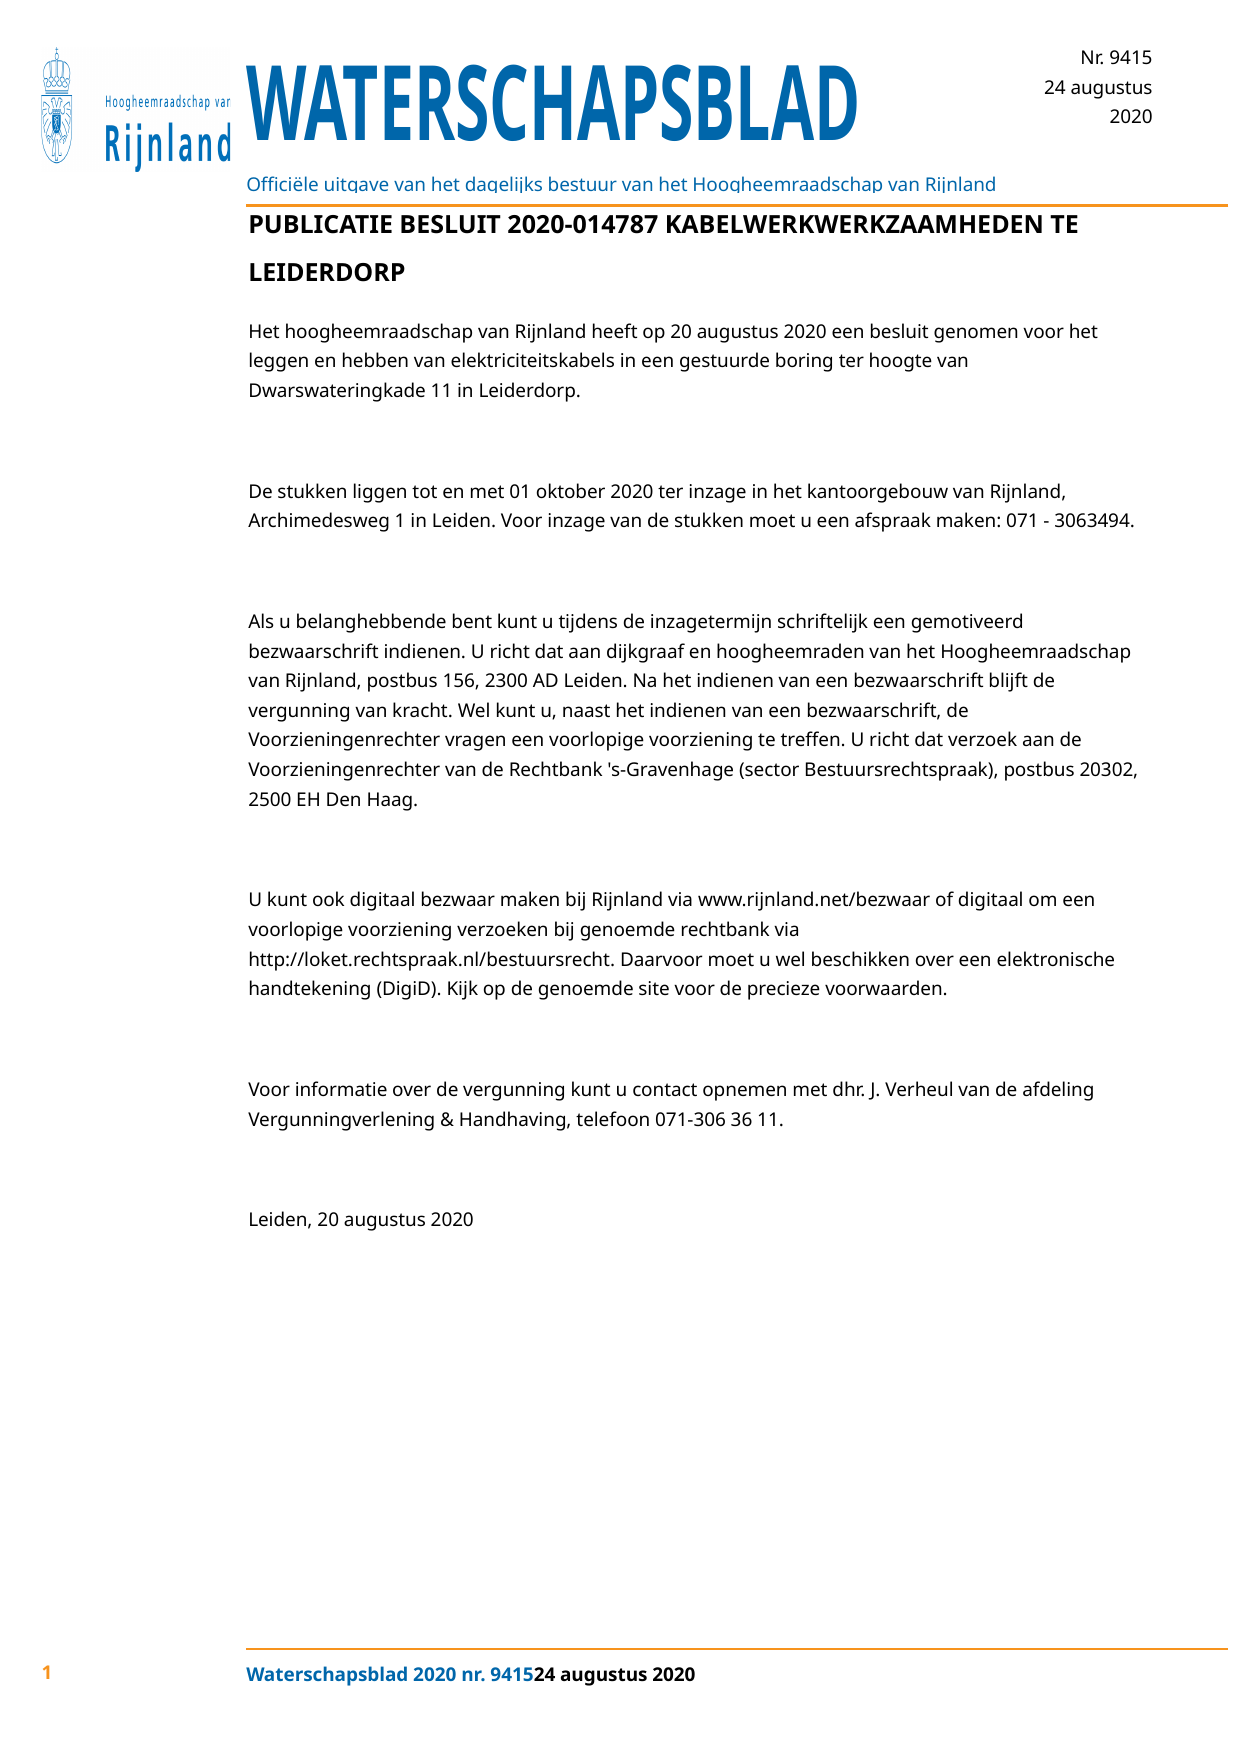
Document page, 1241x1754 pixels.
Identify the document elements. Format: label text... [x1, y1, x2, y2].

text De stukken liggen tot en met 01 oktober 2020 ter inzage in het kantoorgebouw van Rijnland, Archimedesweg 1 in Leiden. Voor inzage van de stukken moet u een afspraak maken: 071 - 3063494. [248, 478, 1152, 533]
text Het hoogheemraadschap van Rijnland heeft op 20 augustus 2020 een besluit genomen voor het leggen en hebben van elektriciteitskabels in een gestuurde boring ter hoogte van Dwarswateringkade 11 in Leiderdorp. [248, 318, 1152, 403]
text PUBLICATIE BESLUIT 2020-014787 KABELWERKWERKZAAMHEDEN TE LEIDERDORP [248, 207, 1152, 288]
text Voor informatie over de vergunning kunt u contact opnemen met dhr. J. Verheul van de afdeling Vergunningverlening & Handhaving, telefoon 071-306 36 11. [248, 1076, 1152, 1132]
text U kunt ook digitaal bezwaar maken bij Rijnland via www.rijnland.net/bezwaar of digitaal om een voorlopige voorziening verzoeken bij genoemde rechtbank via http://loket.rechtspraak.nl/bestuursrecht. Daarvoor moet u wel beschikken over een elektronische handtekening (DigiD). Kijk op de genoemde site voor de precieze voorwaarden. [248, 887, 1152, 1001]
picture [41, 47, 231, 172]
text Leiden, 20 augustus 2020 [248, 1207, 1152, 1232]
text Als u belanghebbende bent kunt u tijdens de inzagetermijn schriftelijk een gemotiveerd bezwaarschrift indienen. U richt dat aan dijkgraaf en hoogheemraden van het Hoogheemraadschap van Rijnland, postbus 156, 2300 AD Leiden. Na het indienen van een bezwaarschrift blijft de vergunning van kracht. Wel kunt u, naast het indienen van een bezwaarschrift, de Voorzieningenrechter vragen een voorlopige voorziening te treffen. U richt dat verzoek aan de Voorzieningenrechter van de Rechtbank 's-Gravenhage (sector Bestuursrechtspraak), postbus 20302, 2500 EH Den Haag. [248, 608, 1152, 812]
